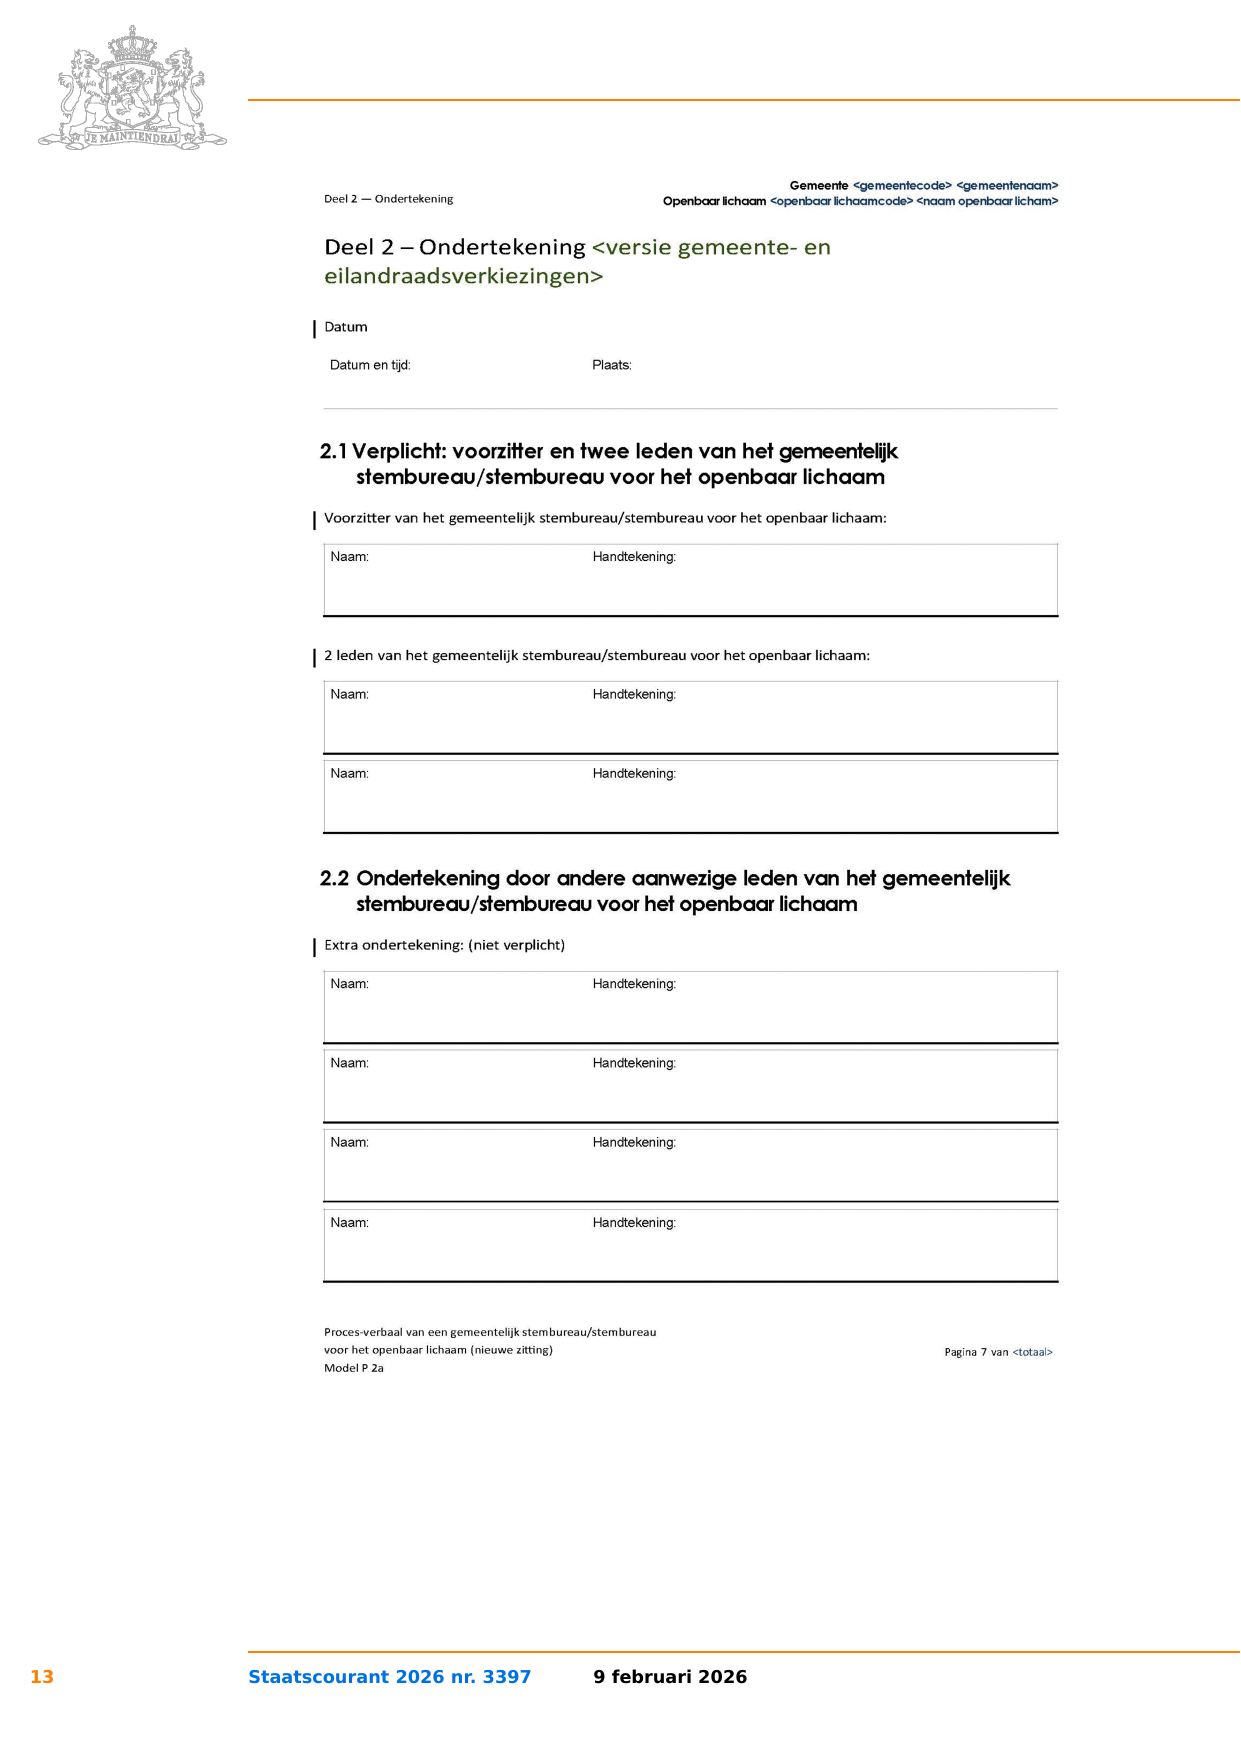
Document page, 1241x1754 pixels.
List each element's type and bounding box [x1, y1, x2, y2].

picture [38, 25, 227, 150]
picture [248, 151, 1134, 1404]
